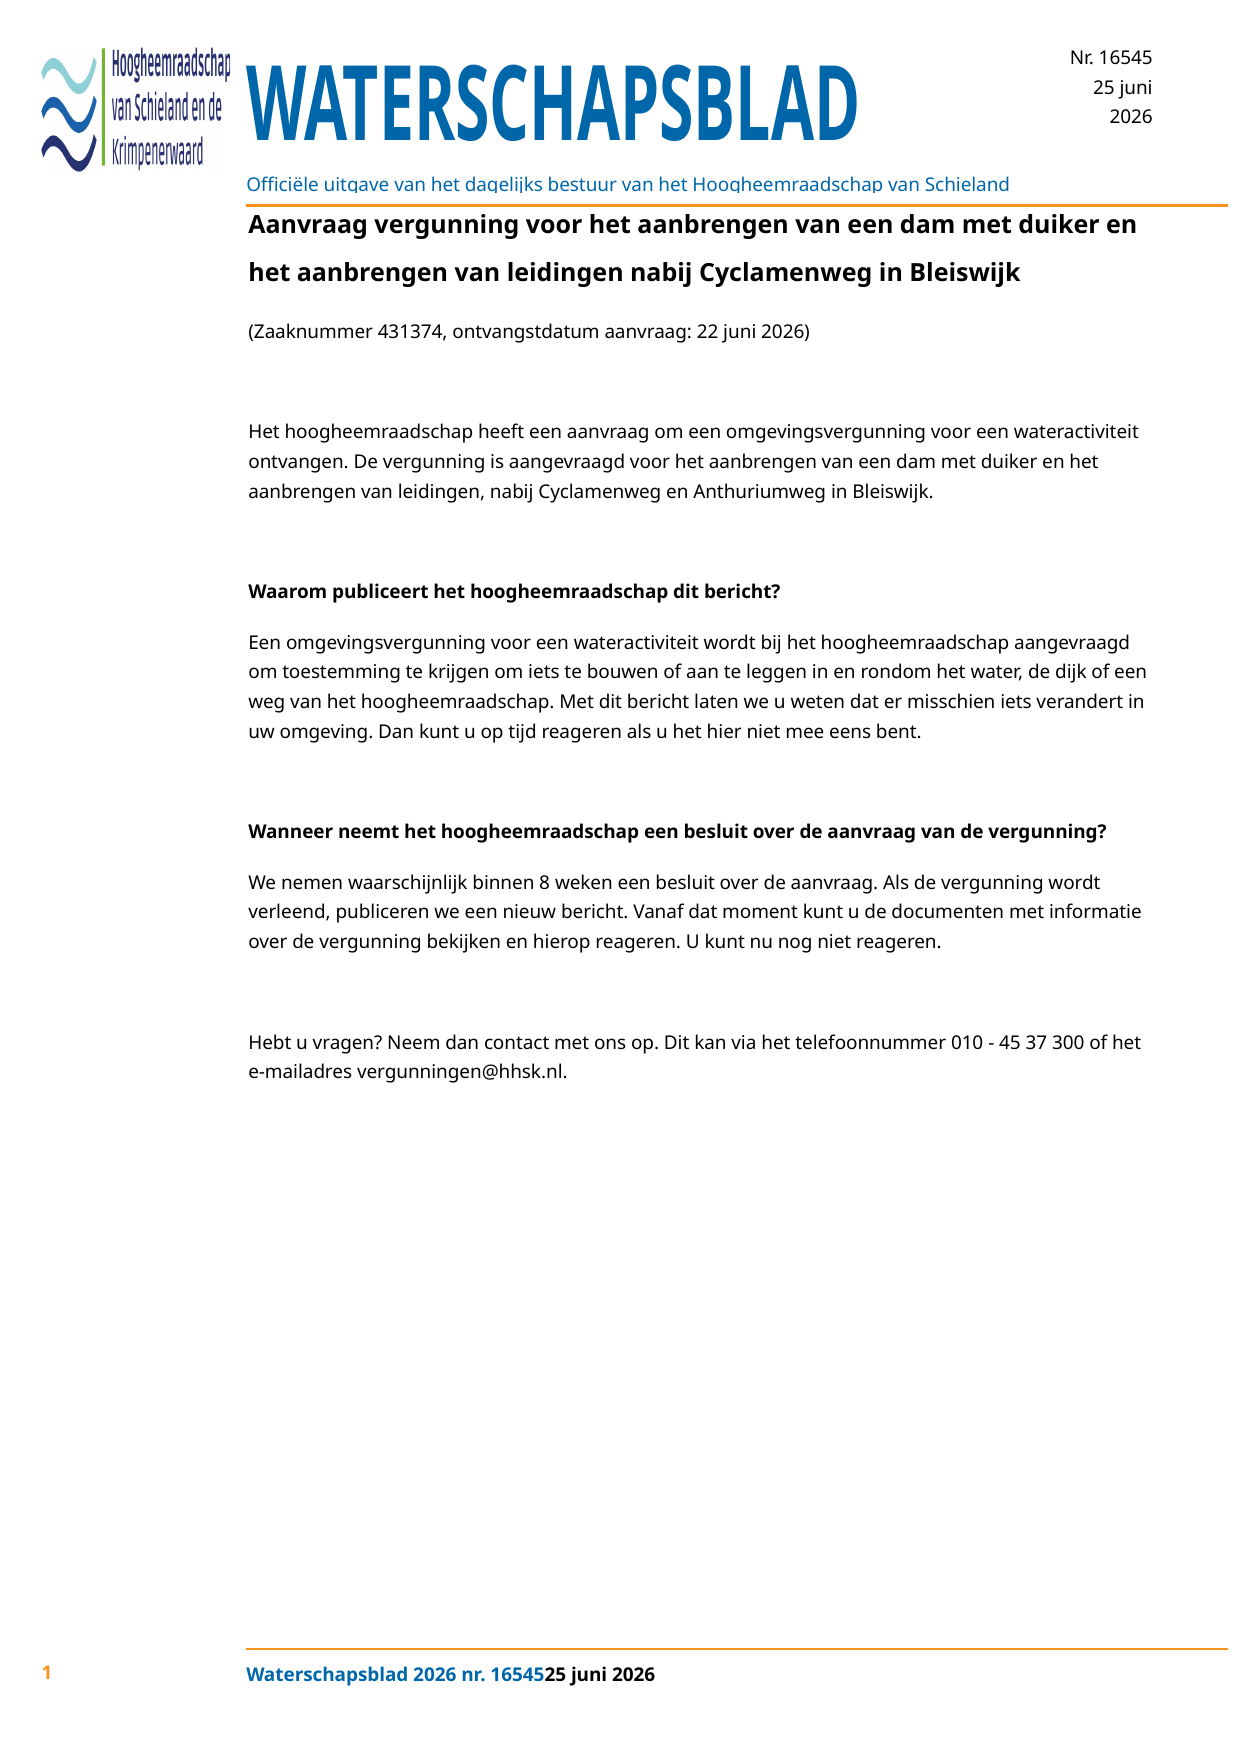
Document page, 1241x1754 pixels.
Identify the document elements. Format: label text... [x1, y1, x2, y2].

text Aanvraag vergunning voor het aanbrengen van een dam met duiker en het aanbrengen van leidingen nabij Cyclamenweg in Bleiswijk [248, 207, 1152, 288]
text We nemen waarschijnlijk binnen 8 weken een besluit over de aanvraag. Als de vergunning wordt verleend, publiceren we een nieuw bericht. Vanaf dat moment kunt u de documenten met informatie over de vergunning bekijken en hierop reageren. U kunt nu nog niet reageren. [248, 869, 1152, 954]
text (Zaaknummer 431374, ontvangstdatum aanvraag: 22 juni 2026) [248, 318, 1152, 344]
text Een omgevingsvergunning voor een wateractiviteit wordt bij het hoogheemraadschap aangevraagd om toestemming te krijgen om iets te bouwen of aan te leggen in en rondom het water, de dijk of een weg van het hoogheemraadschap. Met dit bericht laten we u weten dat er misschien iets verandert in uw omgeving. Dan kunt u op tijd reageren als u het hier niet mee eens bent. [248, 629, 1152, 744]
text Het hoogheemraadschap heeft een aanvraag om een omgevingsvergunning voor een wateractiviteit ontvangen. De vergunning is aangevraagd voor het aanbrengen van een dam met duiker en het aanbrengen van leidingen, nabij Cyclamenweg en Anthuriumweg in Bleiswijk. [248, 419, 1152, 504]
text Waarom publiceert het hoogheemraadschap dit bericht? [248, 579, 1152, 604]
text Hebt u vragen? Neem dan contact met ons op. Dit kan via het telefoonnummer 010 - 45 37 300 of het e-mailadres vergunningen@hhsk.nl. [248, 1029, 1152, 1084]
text Wanneer neemt het hoogheemraadschap een besluit over de aanvraag van de vergunning? [248, 819, 1152, 844]
picture [41, 47, 231, 172]
